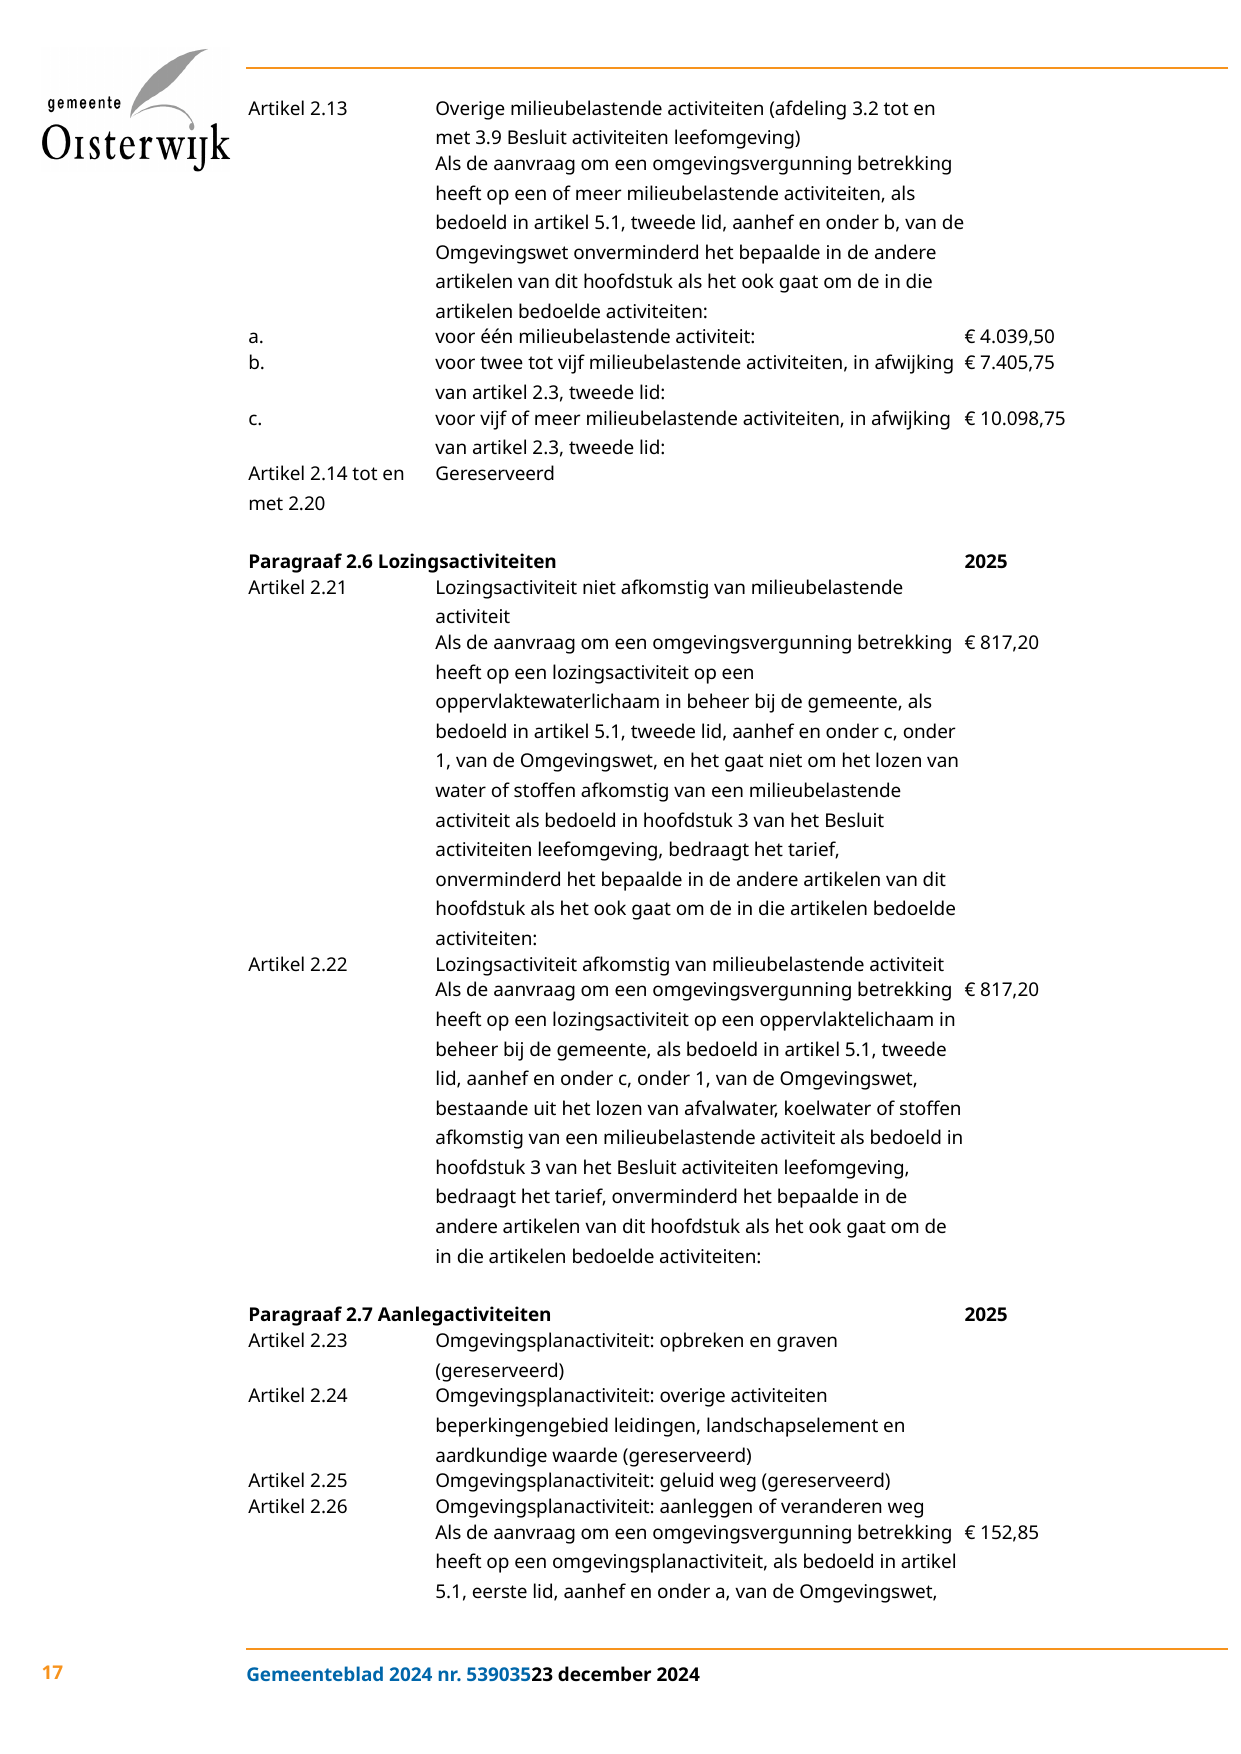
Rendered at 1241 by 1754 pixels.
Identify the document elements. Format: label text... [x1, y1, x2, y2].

table_cell Artikel 2.23 [248, 1327, 435, 1383]
table_cell b. [248, 350, 435, 405]
picture [41, 47, 231, 172]
table_cell [964, 150, 1152, 324]
table_cell c. [248, 405, 435, 460]
table_header Paragraaf 2.6 Lozingsactiviteiten [248, 548, 964, 574]
table_cell [248, 150, 435, 324]
table_cell € 817,20 [964, 977, 1152, 1269]
table_cell Omgevingsplanactiviteit: aanleggen of veranderen weg [435, 1493, 964, 1519]
table_cell [964, 951, 1152, 977]
table_cell € 152,85 [964, 1519, 1152, 1604]
table_cell Lozingsactiviteit afkomstig van milieubelastende activiteit [435, 951, 964, 977]
table_cell Als de aanvraag om een omgevingsvergunning betrekking heeft op een lozingsactiviteit op een oppervlaktewaterlichaam in beheer bij de gemeente, als bedoeld in artikel 5.1, tweede lid, aanhef en onder c, onder 1, van de Omgevingswet, en het gaat niet om het lozen van water of stoffen afkomstig van een milieubelastende activiteit als bedoeld in hoofdstuk 3 van het Besluit activiteiten leefomgeving, bedraagt het tarief, onverminderd het bepaalde in de andere artikelen van dit hoofdstuk als het ook gaat om de in die artikelen bedoelde activiteiten: [435, 629, 964, 951]
table_cell Omgevingsplanactiviteit: opbreken en graven (gereserveerd) [435, 1327, 964, 1383]
table_cell [964, 574, 1152, 629]
table_cell Als de aanvraag om een omgevingsvergunning betrekking heeft op een of meer milieubelastende activiteiten, als bedoeld in artikel 5.1, tweede lid, aanhef en onder b, van de Omgevingswet onverminderd het bepaalde in de andere artikelen van dit hoofdstuk als het ook gaat om de in die artikelen bedoelde activiteiten: [435, 150, 964, 324]
table_cell [248, 977, 435, 1269]
table_cell Gereserveerd [435, 460, 964, 515]
table_cell Lozingsactiviteit niet afkomstig van milieubelastende activiteit [435, 574, 964, 629]
table_cell voor één milieubelastende activiteit: [435, 324, 964, 349]
table_cell € 10.098,75 [964, 405, 1152, 460]
table_cell [248, 629, 435, 951]
table_cell Omgevingsplanactiviteit: geluid weg (gereserveerd) [435, 1468, 964, 1493]
table_header 2025 [964, 1302, 1152, 1327]
table_cell Artikel 2.22 [248, 951, 435, 977]
table_cell [964, 1493, 1152, 1519]
table_cell Artikel 2.21 [248, 574, 435, 629]
table_cell [964, 1383, 1152, 1467]
table_cell Overige milieubelastende activiteiten (afdeling 3.2 tot en met 3.9 Besluit activiteiten leefomgeving) [435, 95, 964, 150]
table_cell voor vijf of meer milieubelastende activiteiten, in afwijking van artikel 2.3, tweede lid: [435, 405, 964, 460]
table_cell [964, 460, 1152, 515]
table_cell [964, 1468, 1152, 1493]
table_cell Artikel 2.25 [248, 1468, 435, 1493]
table_cell voor twee tot vijf milieubelastende activiteiten, in afwijking van artikel 2.3, tweede lid: [435, 350, 964, 405]
table_cell Omgevingsplanactiviteit: overige activiteiten beperkingengebied leidingen, landschapselement en aardkundige waarde (gereserveerd) [435, 1383, 964, 1467]
table_cell [248, 1519, 435, 1604]
table_cell [964, 1327, 1152, 1383]
table_cell a. [248, 324, 435, 349]
table_cell Artikel 2.24 [248, 1383, 435, 1467]
table_cell Artikel 2.14 tot en met 2.20 [248, 460, 435, 515]
table_header Paragraaf 2.7 Aanlegactiviteiten [248, 1302, 964, 1327]
table_cell € 7.405,75 [964, 350, 1152, 405]
table_cell [964, 95, 1152, 150]
table_cell € 817,20 [964, 629, 1152, 951]
table_cell Artikel 2.26 [248, 1493, 435, 1519]
table_cell Artikel 2.13 [248, 95, 435, 150]
table_header 2025 [964, 548, 1152, 574]
table_cell Als de aanvraag om een omgevingsvergunning betrekking heeft op een omgevingsplanactiviteit, als bedoeld in artikel 5.1, eerste lid, aanhef en onder a, van de Omgevingswet, [435, 1519, 964, 1604]
table_cell Als de aanvraag om een omgevingsvergunning betrekking heeft op een lozingsactiviteit op een oppervlaktelichaam in beheer bij de gemeente, als bedoeld in artikel 5.1, tweede lid, aanhef en onder c, onder 1, van de Omgevingswet, bestaande uit het lozen van afvalwater, koelwater of stoffen afkomstig van een milieubelastende activiteit als bedoeld in hoofdstuk 3 van het Besluit activiteiten leefomgeving, bedraagt het tarief, onverminderd het bepaalde in de andere artikelen van dit hoofdstuk als het ook gaat om de in die artikelen bedoelde activiteiten: [435, 977, 964, 1269]
table_cell € 4.039,50 [964, 324, 1152, 349]
